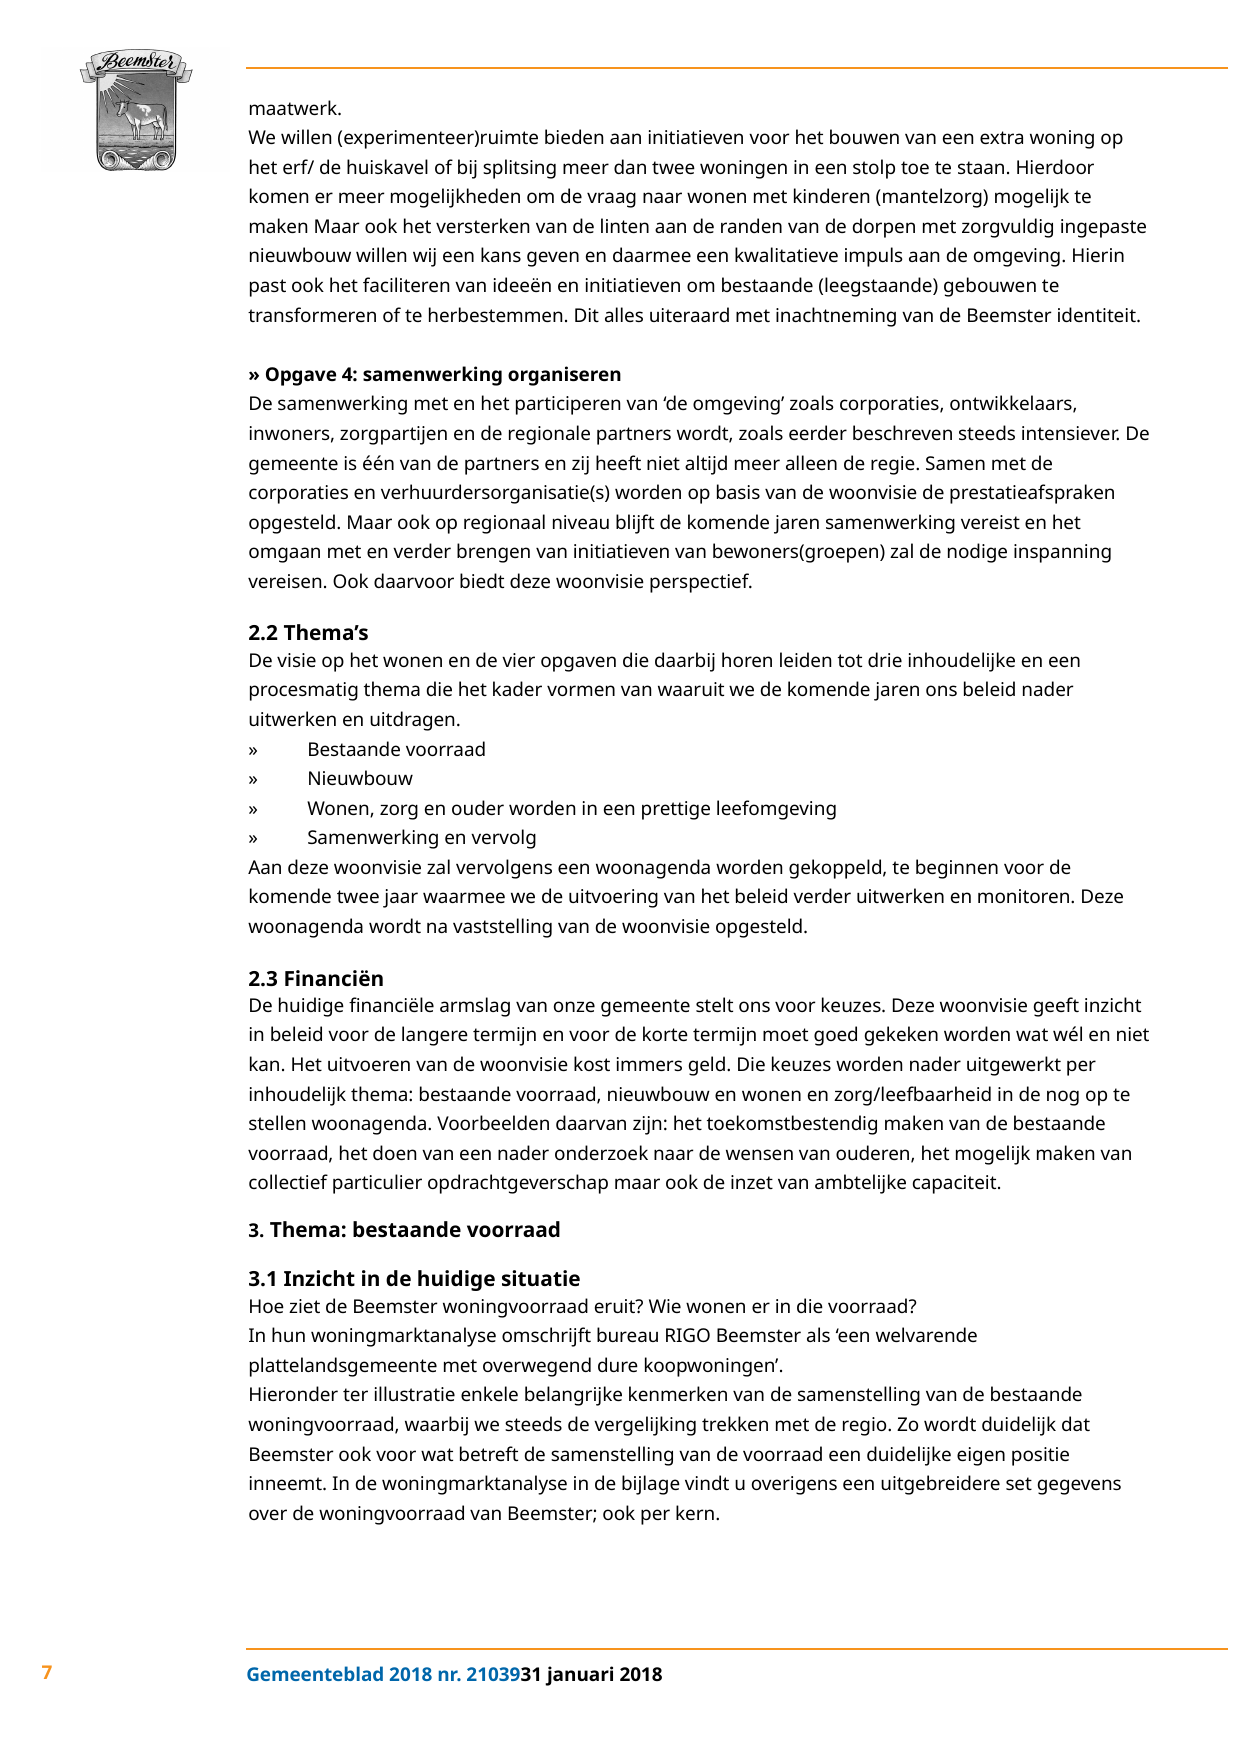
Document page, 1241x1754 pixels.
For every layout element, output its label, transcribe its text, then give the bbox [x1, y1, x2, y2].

list Nieuwbouw [248, 765, 1152, 791]
list Samenwerking en vervolg [248, 824, 1152, 850]
text 2.3 Financiën [248, 964, 1152, 992]
text maatwerk. [248, 95, 1152, 121]
text De visie op het wonen en de vier opgaven die daarbij horen leiden tot drie inhoudelijke en een procesmatig thema die het kader vormen van waaruit we de komende jaren ons beleid nader uitwerken en uitdragen. [248, 647, 1152, 732]
text Aan deze woonvisie zal vervolgens een woonagenda worden gekoppeld, te beginnen voor de komende twee jaar waarmee we de uitvoering van het beleid verder uitwerken en monitoren. Deze woonagenda wordt na vaststelling van de woonvisie opgesteld. [248, 854, 1152, 939]
text » Opgave 4: samenwerking organiseren [248, 361, 1152, 387]
text De huidige financiële armslag van onze gemeente stelt ons voor keuzes. Deze woonvisie geeft inzicht in beleid voor de langere termijn en voor de korte termijn moet goed gekeken worden wat wél en niet kan. Het uitvoeren van de woonvisie kost immers geld. Die keuzes worden nader uitgewerkt per inhoudelijk thema: bestaande voorraad, nieuwbouw en wonen en zorg/leefbaarheid in de nog op te stellen woonagenda. Voorbeelden daarvan zijn: het toekomstbestendig maken van de bestaande voorraad, het doen van een nader onderzoek naar de wensen van ouderen, het mogelijk maken van collectief particulier opdrachtgeverschap maar ook de inzet van ambtelijke capaciteit. [248, 992, 1152, 1195]
text De samenwerking met en het participeren van ‘de omgeving’ zoals corporaties, ontwikkelaars, inwoners, zorgpartijen en de regionale partners wordt, zoals eerder beschreven steeds intensiever. De gemeente is één van de partners en zij heeft niet altijd meer alleen de regie. Samen met de corporaties en verhuurdersorganisatie(s) worden op basis van de woonvisie de prestatieafspraken opgesteld. Maar ook op regionaal niveau blijft de komende jaren samenwerking vereist en het omgaan met en verder brengen van initiatieven van bewoners(groepen) zal de nodige inspanning vereisen. Ook daarvoor biedt deze woonvisie perspectief. [248, 391, 1152, 594]
text 3.1 Inzicht in de huidige situatie [248, 1264, 1152, 1293]
text In hun woningmarktanalyse omschrijft bureau RIGO Beemster als ‘een welvarende plattelandsgemeente met overwegend dure koopwoningen’. [248, 1322, 1152, 1378]
list Wonen, zorg en ouder worden in een prettige leefomgeving [248, 795, 1152, 821]
text We willen (experimenteer)ruimte bieden aan initiatieven voor het bouwen van een extra woning op het erf/ de huiskavel of bij splitsing meer dan twee woningen in een stolp toe te staan. Hierdoor komen er meer mogelijkheden om de vraag naar wonen met kinderen (mantelzorg) mogelijk te maken Maar ook het versterken van de linten aan de randen van de dorpen met zorgvuldig ingepaste nieuwbouw willen wij een kans geven en daarmee een kwalitatieve impuls aan de omgeving. Hierin past ook het faciliteren van ideeën en initiatieven om bestaande (leegstaande) gebouwen te transformeren of te herbestemmen. Dit alles uiteraard met inachtneming van de Beemster identiteit. [248, 124, 1152, 328]
picture [41, 47, 231, 172]
list Bestaande voorraad [248, 736, 1152, 761]
text Hieronder ter illustratie enkele belangrijke kenmerken van de samenstelling van de bestaande woningvoorraad, waarbij we steeds de vergelijking trekken met de regio. Zo wordt duidelijk dat Beemster ook voor wat betreft de samenstelling van de voorraad een duidelijke eigen positie inneemt. In de woningmarktanalyse in de bijlage vindt u overigens een uitgebreidere set gegevens over de woningvoorraad van Beemster; ook per kern. [248, 1382, 1152, 1526]
text Hoe ziet de Beemster woningvoorraad eruit? Wie wonen er in die voorraad? [248, 1293, 1152, 1319]
text 3. Thema: bestaande voorraad [248, 1215, 1152, 1244]
text 2.2 Thema’s [248, 618, 1152, 647]
